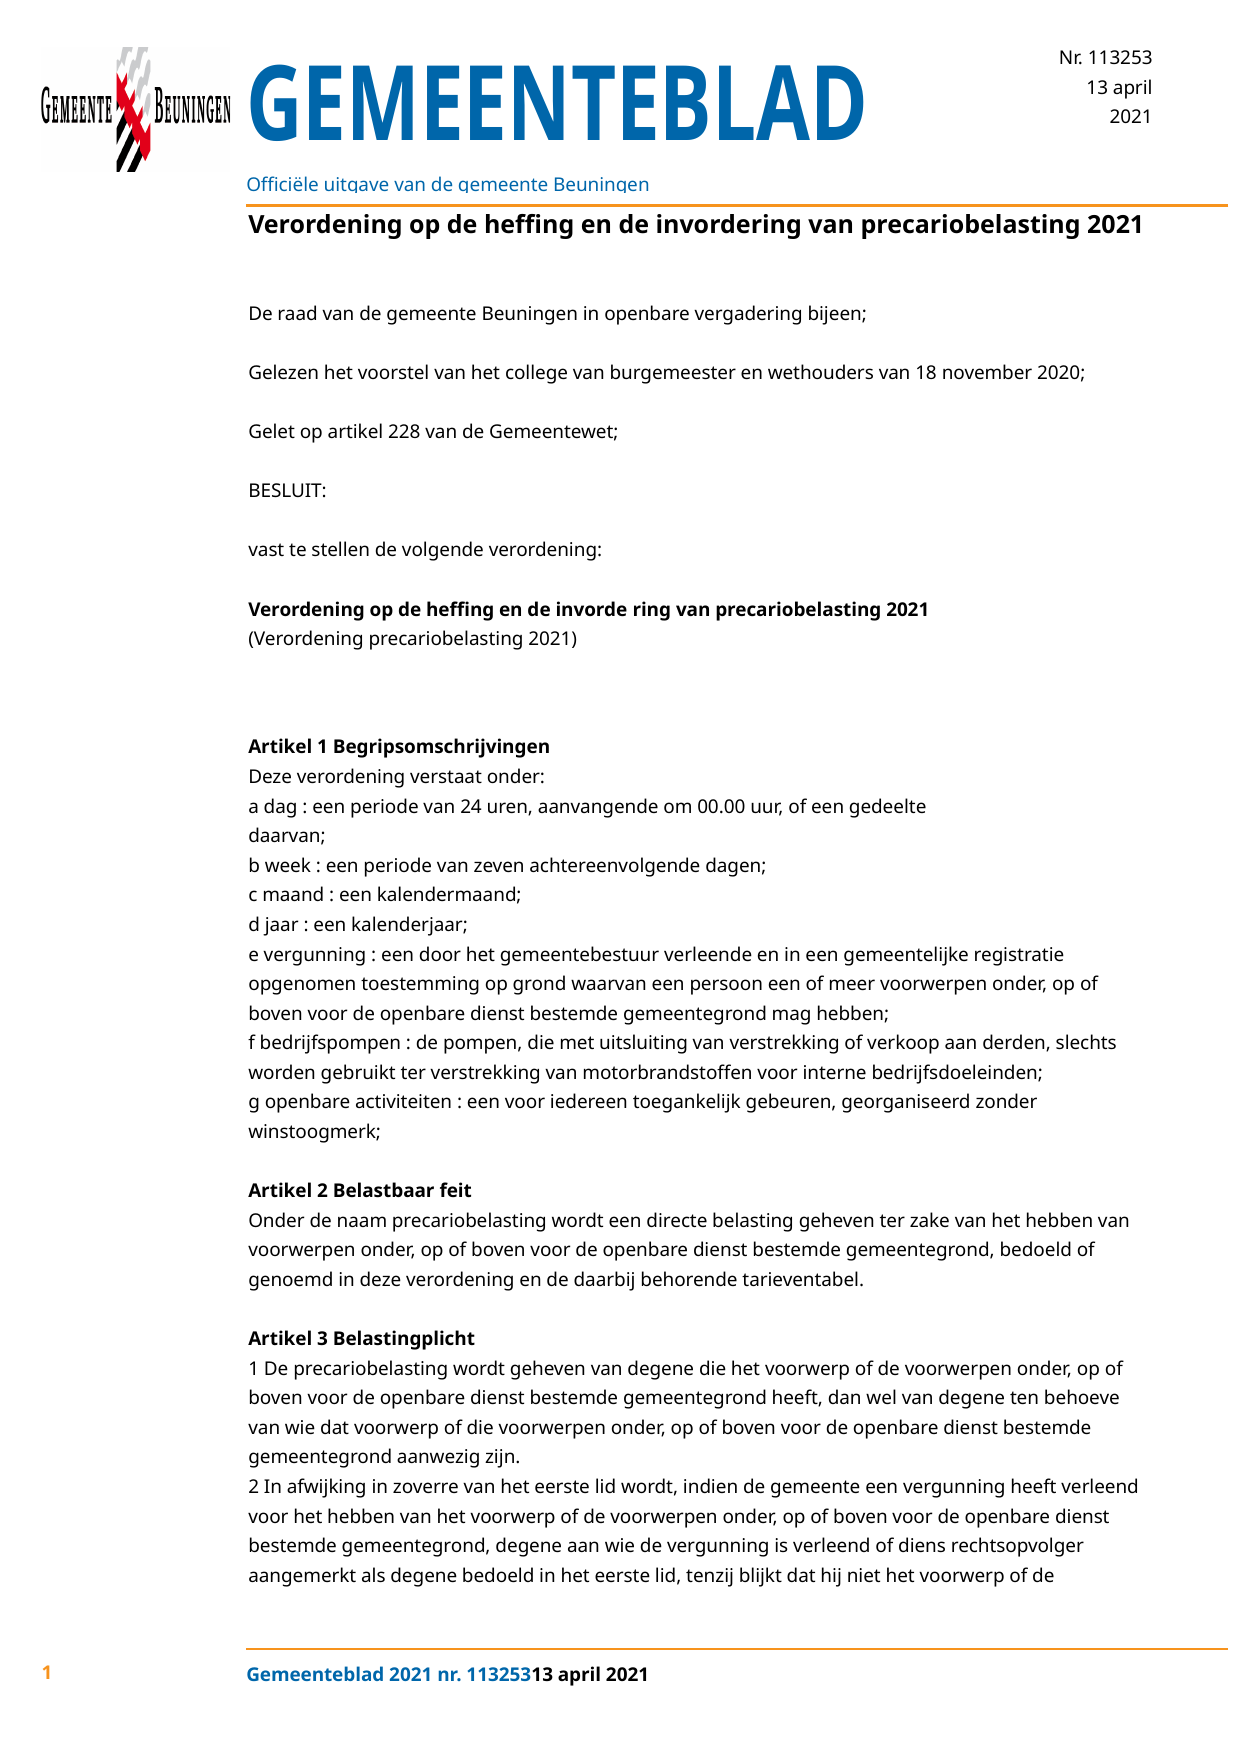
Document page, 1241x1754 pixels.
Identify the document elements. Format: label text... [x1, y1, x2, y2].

text Artikel 3 Belastingplicht [248, 1325, 1152, 1351]
text g openbare activiteiten : een voor iedereen toegankelijk gebeuren, georganiseerd zonder winstoogmerk; [248, 1089, 1152, 1144]
text e vergunning : een door het gemeentebestuur verleende en in een gemeentelijke registratie opgenomen toestemming op grond waarvan een persoon een of meer voorwerpen onder, op of boven voor de openbare dienst bestemde gemeentegrond mag hebben; [248, 941, 1152, 1026]
text Verordening op de heffing en de invordering van precariobelasting 2021 [248, 207, 1152, 241]
text 1 De precariobelasting wordt geheven van degene die het voorwerp of de voorwerpen onder, op of boven voor de openbare dienst bestemde gemeentegrond heeft, dan wel van degene ten behoeve van wie dat voorwerp of die voorwerpen onder, op of boven voor de openbare dienst bestemde gemeentegrond aanwezig zijn. [248, 1355, 1152, 1469]
text Gelet op artikel 228 van de Gemeentewet; [248, 418, 1152, 444]
text BESLUIT: [248, 477, 1152, 503]
text (Verordening precariobelasting 2021) [248, 625, 1152, 651]
text Deze verordening verstaat onder: [248, 763, 1152, 789]
picture [41, 47, 231, 172]
text d jaar : een kalenderjaar; [248, 911, 1152, 937]
text a dag : een periode van 24 uren, aanvangende om 00.00 uur, of een gedeelte [248, 793, 1152, 819]
text Onder de naam precariobelasting wordt een directe belasting geheven ter zake van het hebben van voorwerpen onder, op of boven voor de openbare dienst bestemde gemeentegrond, bedoeld of genoemd in deze verordening en de daarbij behorende tarieventabel. [248, 1207, 1152, 1292]
text c maand : een kalendermaand; [248, 882, 1152, 907]
text f bedrijfspompen : de pompen, die met uitsluiting van verstrekking of verkoop aan derden, slechts worden gebruikt ter verstrekking van motorbrandstoffen voor interne bedrijfsdoeleinden; [248, 1029, 1152, 1085]
text vast te stellen de volgende verordening: [248, 537, 1152, 562]
text Artikel 2 Belastbaar feit [248, 1177, 1152, 1203]
text 2 In afwijking in zoverre van het eerste lid wordt, indien de gemeente een vergunning heeft verleend voor het hebben van het voorwerp of de voorwerpen onder, op of boven voor de openbare dienst bestemde gemeentegrond, degene aan wie de vergunning is verleend of diens rechtsopvolger aangemerkt als degene bedoeld in het eerste lid, tenzij blijkt dat hij niet het voorwerp of de [248, 1473, 1152, 1588]
text daarvan; [248, 822, 1152, 848]
text Verordening op de heffing en de invorde ring van precariobelasting 2021 [248, 596, 1152, 621]
text b week : een periode van zeven achtereenvolgende dagen; [248, 852, 1152, 878]
text De raad van de gemeente Beuningen in openbare vergadering bijeen; [248, 300, 1152, 326]
text Gelezen het voorstel van het college van burgemeester en wethouders van 18 november 2020; [248, 359, 1152, 385]
text Artikel 1 Begripsomschrijvingen [248, 734, 1152, 759]
